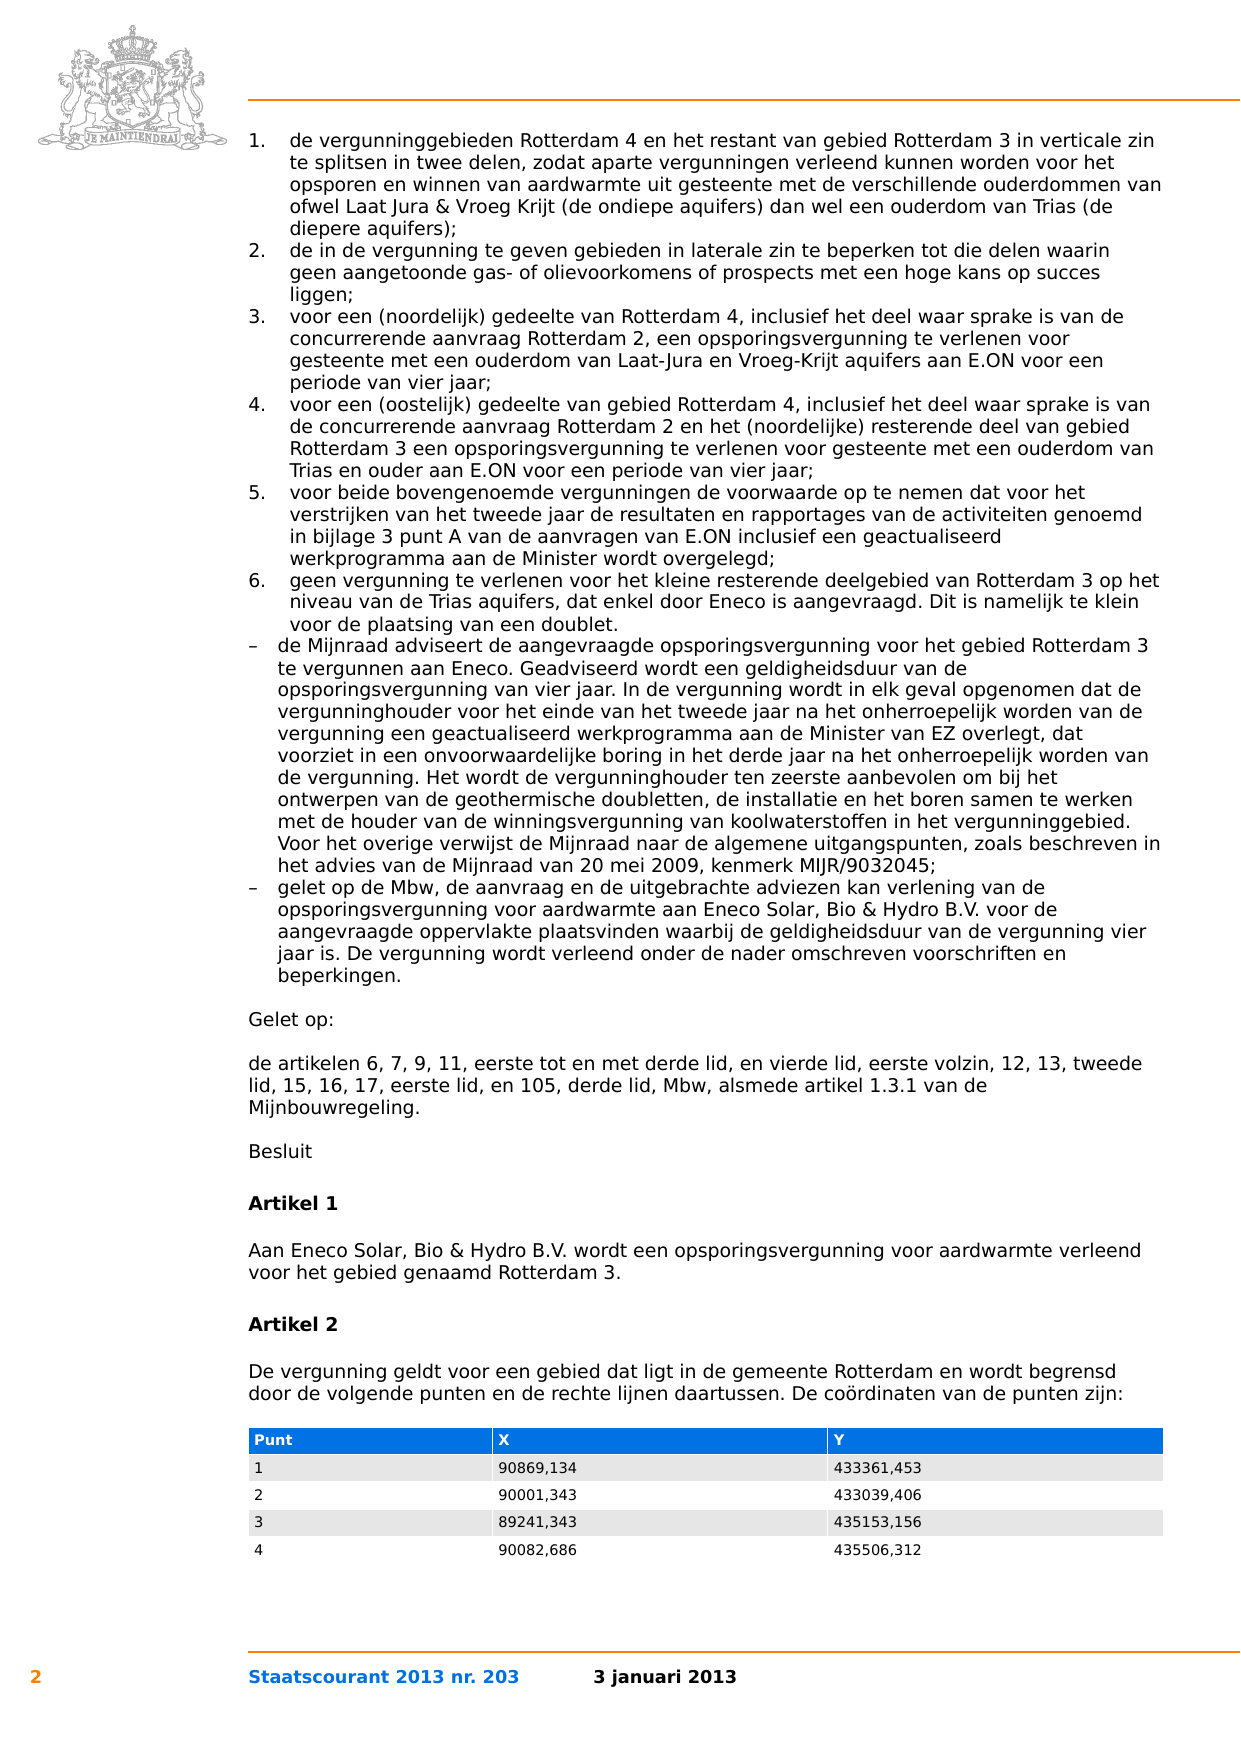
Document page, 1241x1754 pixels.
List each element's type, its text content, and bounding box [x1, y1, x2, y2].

table_cell 2 [249, 1482, 492, 1508]
table_cell 435153,156 [828, 1510, 1163, 1536]
table_cell 90869,134 [493, 1455, 827, 1481]
text Gelet op: [248, 1009, 1163, 1031]
table_header X [493, 1428, 827, 1454]
table_header Y [828, 1428, 1163, 1454]
text Aan Eneco Solar, Bio & Hydro B.V. wordt een opsporingsvergunning voor aardwarmte verleend voor het gebied genaamd Rotterdam 3. [248, 1239, 1163, 1283]
text – de Mijnraad adviseert de aangevraagde opsporingsvergunning voor het gebied Rotterdam 3 te vergunnen aan Eneco. Geadviseerd wordt een geldigheidsduur van de opsporingsvergunning van vier jaar. In de vergunning wordt in elk geval opgenomen dat de vergunninghouder voor het einde van het tweede jaar na het onherroepelijk worden van de vergunning een geactualiseerd werkprogramma aan de Minister van EZ overlegt, dat voorziet in een onvoorwaardelijke boring in het derde jaar na het onherroepelijk worden van de vergunning. Het wordt de vergunninghouder ten zeerste aanbevolen om bij het ontwerpen van de geothermische doubletten, de installatie en het boren samen te werken met de houder van de winningsvergunning van koolwaterstoffen in het vergunninggebied. Voor het overige verwijst de Mijnraad naar de algemene uitgangspunten, zoals beschreven in het advies van de Mijnraad van 20 mei 2009, kenmerk MIJR/9032045; [248, 635, 1163, 877]
table_cell 90082,686 [493, 1537, 827, 1563]
text 3. voor een (noordelijk) gedeelte van Rotterdam 4, inclusief het deel waar sprake is van de concurrerende aanvraag Rotterdam 2, een opsporingsvergunning te verlenen voor gesteente met een ouderdom van Laat-Jura en Vroeg-Krijt aquifers aan E.ON voor een periode van vier jaar; [248, 306, 1163, 394]
text 5. voor beide bovengenoemde vergunningen de voorwaarde op te nemen dat voor het verstrijken van het tweede jaar de resultaten en rapportages van de activiteiten genoemd in bijlage 3 punt A van de aanvragen van E.ON inclusief een geactualiseerd werkprogramma aan de Minister wordt overgelegd; [248, 482, 1163, 569]
table_cell 3 [249, 1510, 492, 1536]
text de artikelen 6, 7, 9, 11, eerste tot en met derde lid, en vierde lid, eerste volzin, 12, 13, tweede lid, 15, 16, 17, eerste lid, en 105, derde lid, Mbw, alsmede artikel 1.3.1 van de Mijnbouwregeling. [248, 1053, 1163, 1119]
text – gelet op de Mbw, de aanvraag en de uitgebrachte adviezen kan verlening van de opsporingsvergunning voor aardwarmte aan Eneco Solar, Bio & Hydro B.V. voor de aangevraagde oppervlakte plaatsvinden waarbij de geldigheidsduur van de vergunning vier jaar is. De vergunning wordt verleend onder de nader omschreven voorschriften en beperkingen. [248, 877, 1163, 987]
table_cell 1 [249, 1455, 492, 1481]
table_cell 89241,343 [493, 1510, 827, 1536]
subtitle Artikel 1 [248, 1193, 1163, 1214]
text Besluit [248, 1141, 1163, 1163]
subtitle Artikel 2 [248, 1313, 1163, 1336]
text 4. voor een (oostelijk) gedeelte van gebied Rotterdam 4, inclusief het deel waar sprake is van de concurrerende aanvraag Rotterdam 2 en het (noordelijke) resterende deel van gebied Rotterdam 3 een opsporingsvergunning te verlenen voor gesteente met een ouderdom van Trias en ouder aan E.ON voor een periode van vier jaar; [248, 394, 1163, 482]
table_cell 433039,406 [828, 1482, 1163, 1508]
table_cell 435506,312 [828, 1537, 1163, 1563]
text 6. geen vergunning te verlenen voor het kleine resterende deelgebied van Rotterdam 3 op het niveau van de Trias aquifers, dat enkel door Eneco is aangevraagd. Dit is namelijk te klein voor de plaatsing van een doublet. [248, 569, 1163, 635]
table_cell 433361,453 [828, 1455, 1163, 1481]
text De vergunning geldt voor een gebied dat ligt in de gemeente Rotterdam en wordt begrensd door de volgende punten en de rechte lijnen daartussen. De coördinaten van de punten zijn: [248, 1361, 1163, 1404]
picture [38, 25, 227, 150]
table_cell 90001,343 [493, 1482, 827, 1508]
table_cell 4 [249, 1537, 492, 1563]
text 2. de in de vergunning te geven gebieden in laterale zin te beperken tot die delen waarin geen aangetoonde gas- of olievoorkomens of prospects met een hoge kans op succes liggen; [248, 240, 1163, 306]
table_header Punt [249, 1428, 492, 1454]
text 1. de vergunninggebieden Rotterdam 4 en het restant van gebied Rotterdam 3 in verticale zin te splitsen in twee delen, zodat aparte vergunningen verleend kunnen worden voor het opsporen en winnen van aardwarmte uit gesteente met de verschillende ouderdommen van ofwel Laat Jura & Vroeg Krijt (de ondiepe aquifers) dan wel een ouderdom van Trias (de diepere aquifers); [248, 130, 1163, 240]
